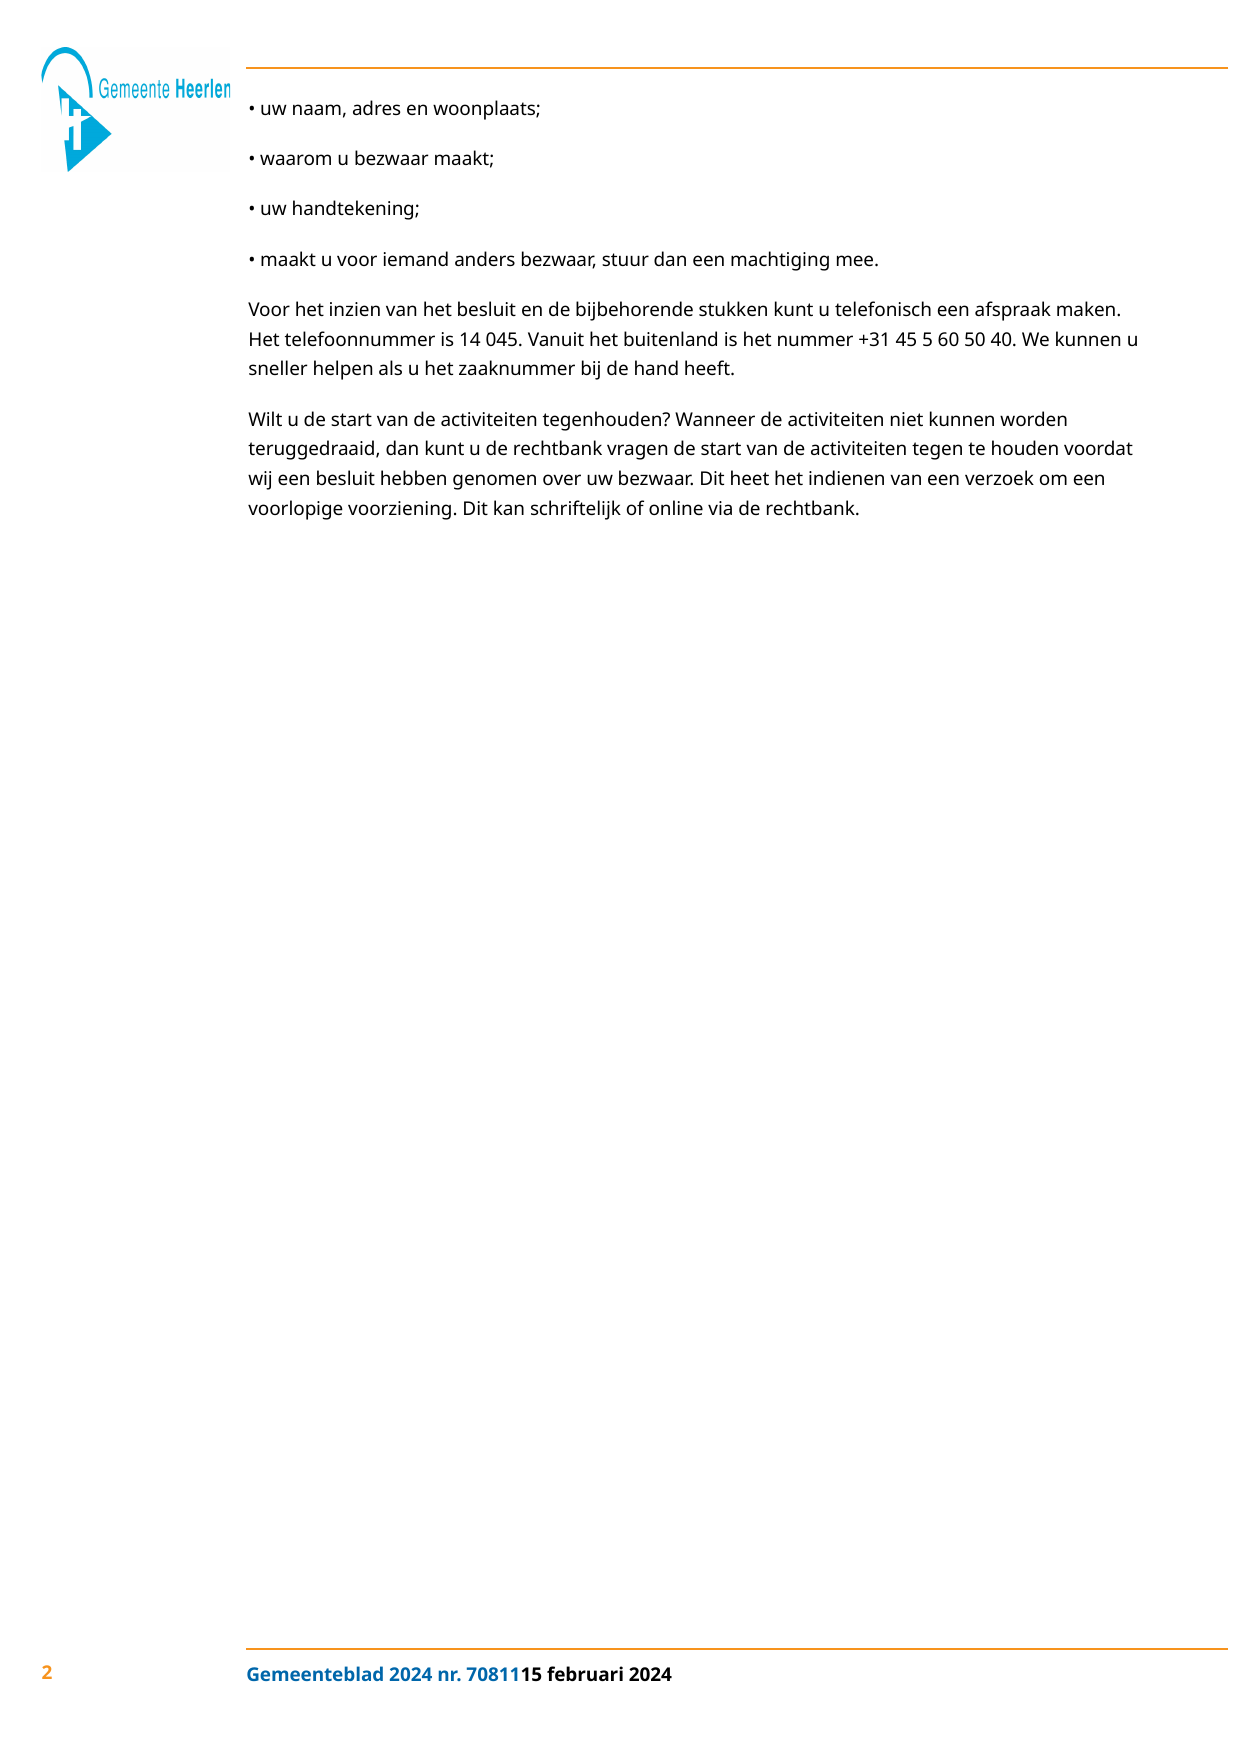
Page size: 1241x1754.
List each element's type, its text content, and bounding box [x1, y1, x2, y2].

text Voor het inzien van het besluit en de bijbehorende stukken kunt u telefonisch een afspraak maken. Het telefoonnummer is 14 045. Vanuit het buitenland is het nummer +31 45 5 60 50 40. We kunnen u sneller helpen als u het zaaknummer bij de hand heeft. [248, 296, 1152, 381]
text • waarom u bezwaar maakt; [248, 145, 1152, 171]
text • uw naam, adres en woonplaats; [248, 95, 1152, 121]
picture [41, 47, 231, 172]
text Wilt u de start van de activiteiten tegenhouden? Wanneer de activiteiten niet kunnen worden teruggedraaid, dan kunt u de rechtbank vragen de start van de activiteiten tegen te houden voordat wij een besluit hebben genomen over uw bezwaar. Dit heet het indienen van een verzoek om een voorlopige voorziening. Dit kan schriftelijk of online via de rechtbank. [248, 406, 1152, 521]
text • uw handtekening; [248, 196, 1152, 221]
picture [41, 47, 59, 70]
text • maakt u voor iemand anders bezwaar, stuur dan een machtiging mee. [248, 246, 1152, 272]
